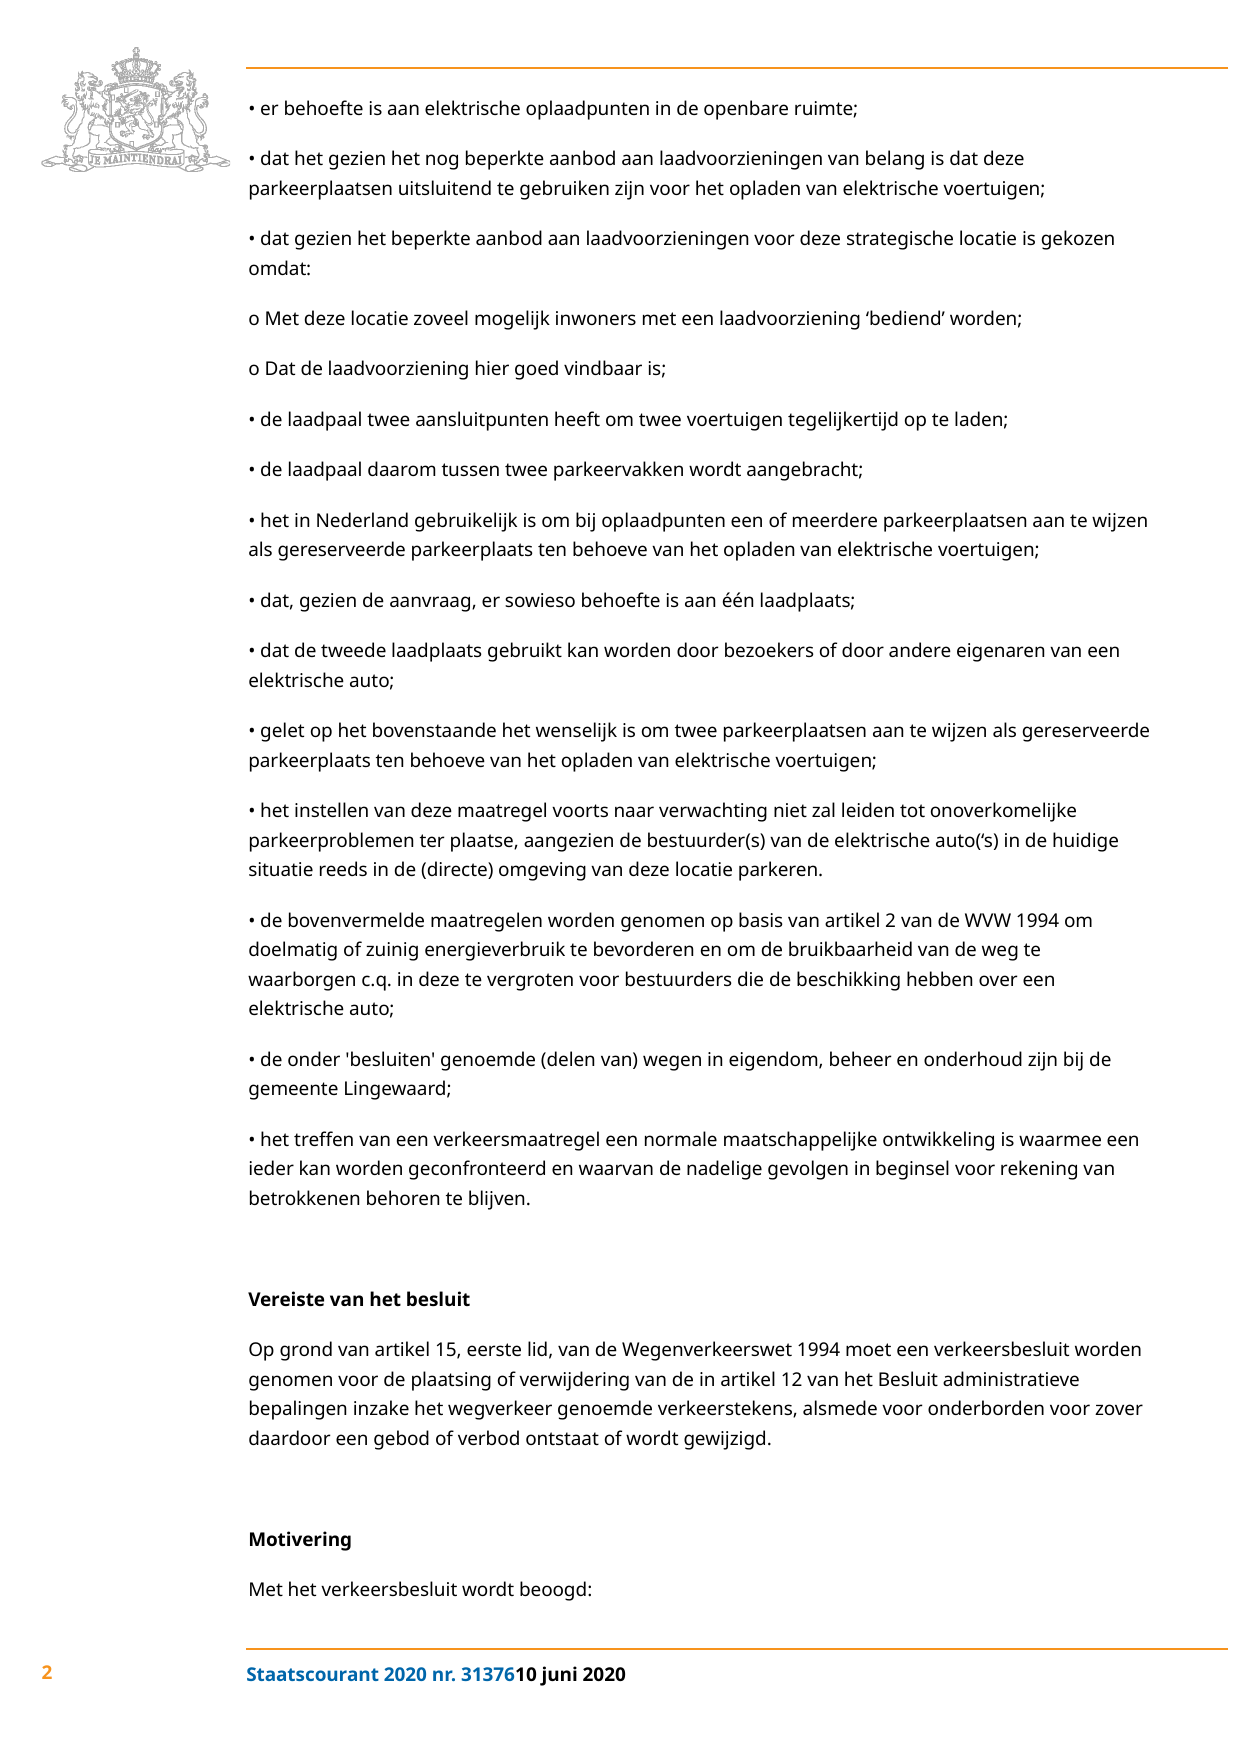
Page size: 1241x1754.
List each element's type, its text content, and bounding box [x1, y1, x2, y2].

text Vereiste van het besluit [248, 1286, 1152, 1312]
text • dat, gezien de aanvraag, er sowieso behoefte is aan één laadplaats; [248, 587, 1152, 613]
text • dat het gezien het nog beperkte aanbod aan laadvoorzieningen van belang is dat deze parkeerplaatsen uitsluitend te gebruiken zijn voor het opladen van elektrische voertuigen; [248, 145, 1152, 201]
text • er behoefte is aan elektrische oplaadpunten in de openbare ruimte; [248, 95, 1152, 121]
text • dat de tweede laadplaats gebruikt kan worden door bezoekers of door andere eigenaren van een elektrische auto; [248, 637, 1152, 693]
text • gelet op het bovenstaande het wenselijk is om twee parkeerplaatsen aan te wijzen als gereserveerde parkeerplaats ten behoeve van het opladen van elektrische voertuigen; [248, 717, 1152, 773]
text • de bovenvermelde maatregelen worden genomen op basis van artikel 2 van de WVW 1994 om doelmatig of zuinig energieverbruik te bevorderen en om de bruikbaarheid van de weg te waarborgen c.q. in deze te vergroten voor bestuurders die de beschikking hebben over een elektrische auto; [248, 907, 1152, 1021]
text • het in Nederland gebruikelijk is om bij oplaadpunten een of meerdere parkeerplaatsen aan te wijzen als gereserveerde parkeerplaats ten behoeve van het opladen van elektrische voertuigen; [248, 507, 1152, 562]
text o Dat de laadvoorziening hier goed vindbaar is; [248, 356, 1152, 381]
text Op grond van artikel 15, eerste lid, van de Wegenverkeerswet 1994 moet een verkeersbesluit worden genomen voor de plaatsing of verwijdering van de in artikel 12 van het Besluit administratieve bepalingen inzake het wegverkeer genoemde verkeerstekens, alsmede voor onderborden voor zover daardoor een gebod of verbod ontstaat of wordt gewijzigd. [248, 1336, 1152, 1451]
text o Met deze locatie zoveel mogelijk inwoners met een laadvoorziening ‘bediend’ worden; [248, 305, 1152, 331]
text • de onder 'besluiten' genoemde (delen van) wegen in eigendom, beheer en onderhoud zijn bij de gemeente Lingewaard; [248, 1046, 1152, 1101]
text • het instellen van deze maatregel voorts naar verwachting niet zal leiden tot onoverkomelijke parkeerproblemen ter plaatse, aangezien de bestuurder(s) van de elektrische auto(‘s) in de huidige situatie reeds in de (directe) omgeving van deze locatie parkeren. [248, 797, 1152, 882]
text Met het verkeersbesluit wordt beoogd: [248, 1576, 1152, 1602]
text • de laadpaal twee aansluitpunten heeft om twee voertuigen tegelijkertijd op te laden; [248, 406, 1152, 432]
text Motivering [248, 1526, 1152, 1552]
text • de laadpaal daarom tussen twee parkeervakken wordt aangebracht; [248, 456, 1152, 482]
text • het treffen van een verkeersmaatregel een normale maatschappelijke ontwikkeling is waarmee een ieder kan worden geconfronteerd en waarvan de nadelige gevolgen in beginsel voor rekening van betrokkenen behoren te blijven. [248, 1126, 1152, 1211]
picture [41, 47, 231, 172]
text • dat gezien het beperkte aanbod aan laadvoorzieningen voor deze strategische locatie is gekozen omdat: [248, 225, 1152, 281]
